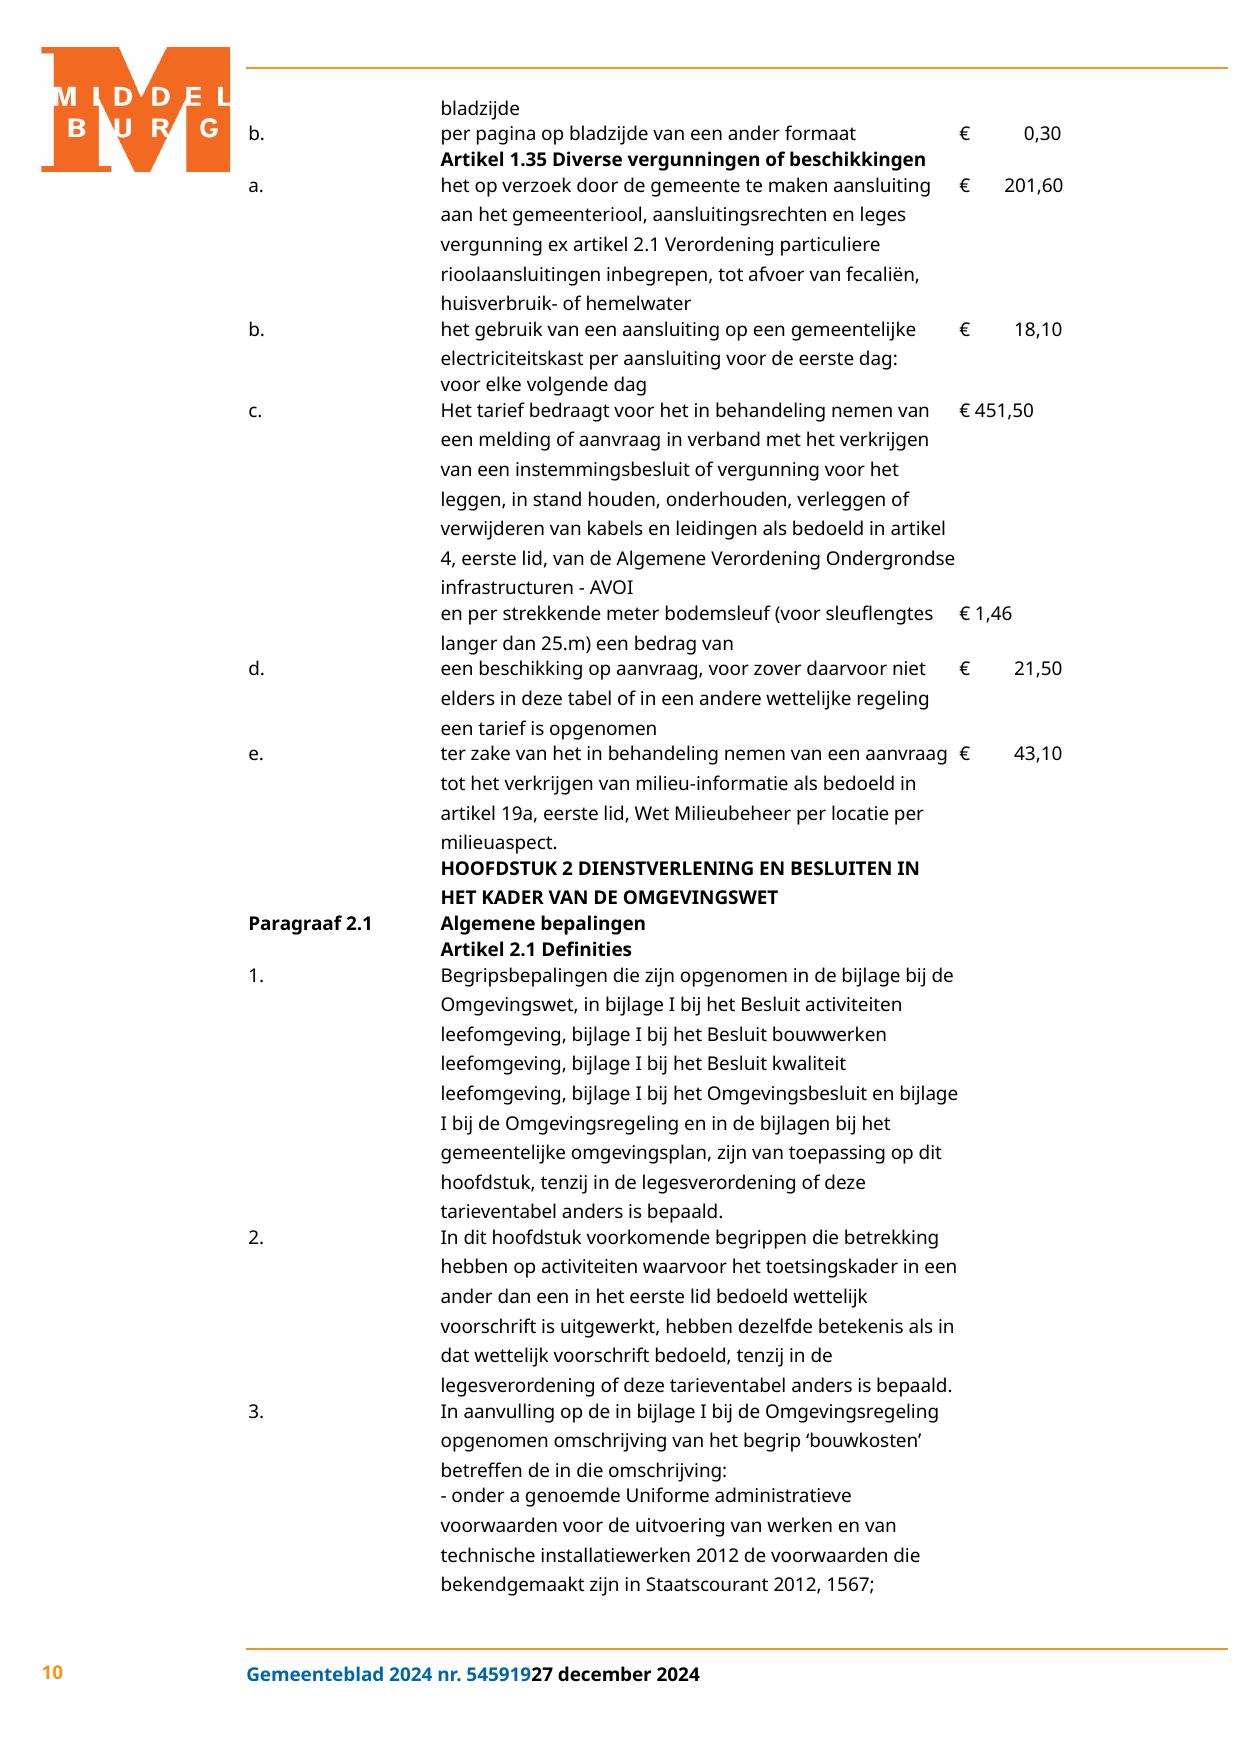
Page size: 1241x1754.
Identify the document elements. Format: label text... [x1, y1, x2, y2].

table_cell [248, 146, 440, 172]
table_cell In dit hoofdstuk voorkomende begrippen die betrekking hebben op activiteiten waarvoor het toetsingskader in een ander dan een in het eerste lid bedoeld wettelijk voorschrift is uitgewerkt, hebben dezelfde betekenis als in dat wettelijk voorschrift bedoeld, tenzij in de legesverordening of deze tarieventabel anders is bepaald. [440, 1224, 959, 1398]
table_cell een beschikking op aanvraag, voor zover daarvoor niet elders in deze tabel of in een andere wettelijke regeling een tarief is opgenomen [440, 656, 959, 741]
table_cell [959, 1224, 1152, 1398]
table_cell b. [248, 121, 440, 146]
table_cell € 0,30 [959, 121, 1152, 146]
table_cell HOOFDSTUK 2 DIENSTVERLENING EN BESLUITEN IN HET KADER VAN DE OMGEVINGSWET [440, 855, 959, 910]
table_cell [248, 936, 440, 962]
table_cell [248, 371, 440, 397]
table_cell b. [248, 316, 440, 371]
table_cell Begripsbepalingen die zijn opgenomen in de bijlage bij de Omgevingswet, in bijlage I bij het Besluit activiteiten leefomgeving, bijlage I bij het Besluit bouwwerken leefomgeving, bijlage I bij het Besluit kwaliteit leefomgeving, bijlage I bij het Omgevingsbesluit en bijlage I bij de Omgevingsregeling en in de bijlagen bij het gemeentelijke omgevingsplan, zijn van toepassing op dit hoofdstuk, tenzij in de legesverordening of deze tarieventabel anders is bepaald. [440, 962, 959, 1224]
table_cell [248, 855, 440, 910]
table_cell Artikel 1.35 Diverse vergunningen of beschikkingen [440, 146, 959, 172]
table_cell [959, 936, 1152, 962]
table_cell 3. [248, 1398, 440, 1483]
table_cell [959, 855, 1152, 910]
table_cell [959, 962, 1152, 1224]
table_cell per pagina op bladzijde van een ander formaat [440, 121, 959, 146]
table_cell Paragraaf 2.1 [248, 910, 440, 936]
table_cell e. [248, 741, 440, 855]
table_cell 2. [248, 1224, 440, 1398]
table_cell - onder a genoemde Uniforme administratieve voorwaarden voor de uitvoering van werken en van technische installatiewerken 2012 de voorwaarden die bekendgemaakt zijn in Staatscourant 2012, 1567; [440, 1483, 959, 1597]
table_cell € 201,60 [959, 172, 1152, 316]
table_cell ter zake van het in behandeling nemen van een aanvraag tot het verkrijgen van milieu-informatie als bedoeld in artikel 19a, eerste lid, Wet Milieubeheer per locatie per milieuaspect. [440, 741, 959, 855]
table_cell [959, 910, 1152, 936]
table_cell en per strekkende meter bodemsleuf (voor sleuflengtes langer dan 25.m) een bedrag van [440, 600, 959, 656]
table_cell [248, 95, 440, 121]
table_cell c. [248, 397, 440, 600]
table_cell bladzijde [440, 95, 959, 121]
table_cell € 18,10 [959, 316, 1152, 371]
table_cell het gebruik van een aansluiting op een gemeentelijke electriciteitskast per aansluiting voor de eerste dag: [440, 316, 959, 371]
table_cell € 21,50 [959, 656, 1152, 741]
table_cell Algemene bepalingen [440, 910, 959, 936]
picture [41, 47, 231, 172]
table_cell [959, 1483, 1152, 1597]
table_cell d. [248, 656, 440, 741]
table_cell a. [248, 172, 440, 316]
table_cell [248, 1483, 440, 1597]
table_cell voor elke volgende dag [440, 371, 959, 397]
table_cell 1. [248, 962, 440, 1224]
table_cell [248, 600, 440, 656]
table_cell € 43,10 [959, 741, 1152, 855]
table_cell [959, 371, 1152, 397]
table_cell Het tarief bedraagt voor het in behandeling nemen van een melding of aanvraag in verband met het verkrijgen van een instemmingsbesluit of vergunning voor het leggen, in stand houden, onderhouden, verleggen of verwijderen van kabels en leidingen als bedoeld in artikel 4, eerste lid, van de Algemene Verordening Ondergrondse infrastructuren - AVOI [440, 397, 959, 600]
table_cell In aanvulling op de in bijlage I bij de Omgevingsregeling opgenomen omschrijving van het begrip ‘bouwkosten’ betreffen de in die omschrijving: [440, 1398, 959, 1483]
table_cell € 1,46 [959, 600, 1152, 656]
table_cell het op verzoek door de gemeente te maken aansluiting aan het gemeenteriool, aansluitingsrechten en leges vergunning ex artikel 2.1 Verordening particuliere rioolaansluitingen inbegrepen, tot afvoer van fecaliën, huisverbruik- of hemelwater [440, 172, 959, 316]
table_cell [959, 146, 1152, 172]
table_cell [959, 95, 1152, 121]
table_cell Artikel 2.1 Definities [440, 936, 959, 962]
table_cell € 451,50 [959, 397, 1152, 600]
table_cell [959, 1398, 1152, 1483]
